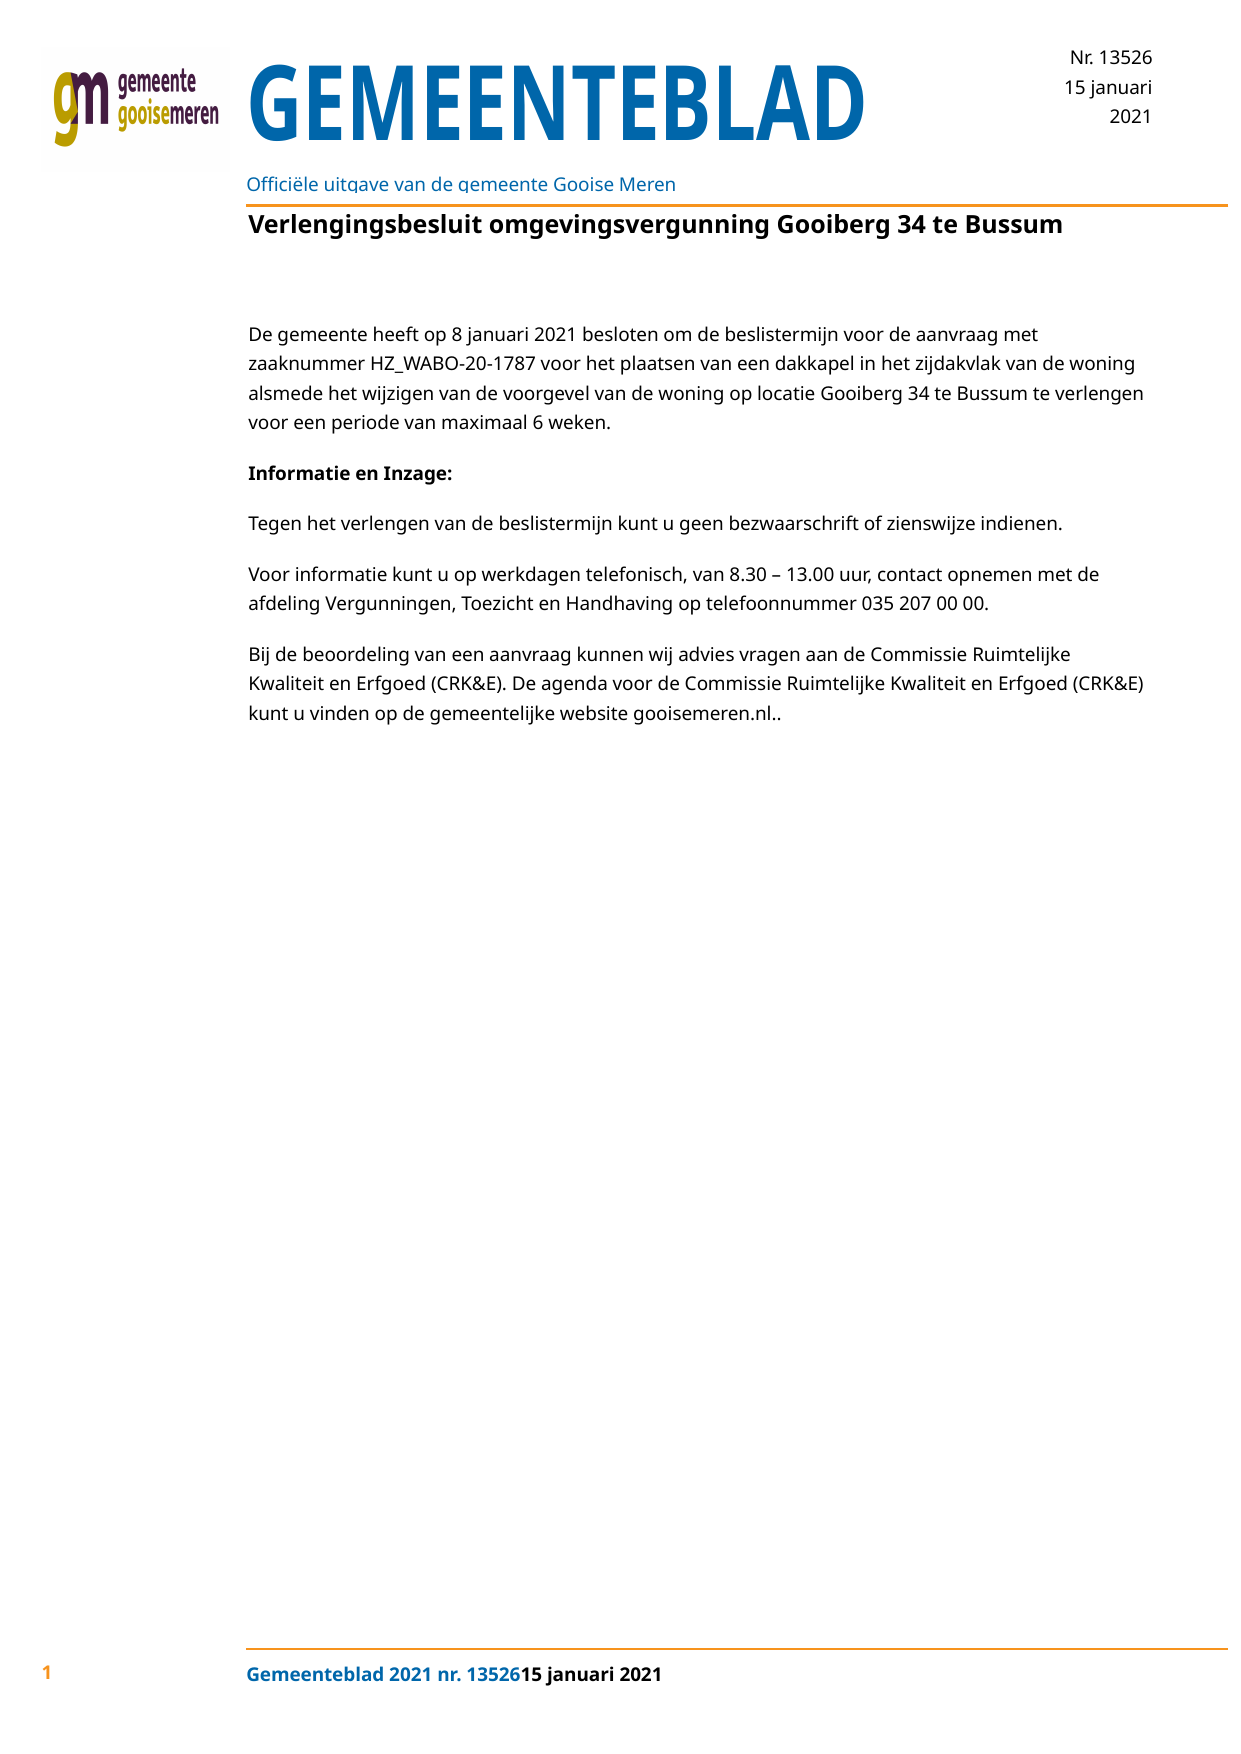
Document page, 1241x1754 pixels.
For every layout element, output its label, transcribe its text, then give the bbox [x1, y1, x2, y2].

text Bij de beoordeling van een aanvraag kunnen wij advies vragen aan de Commissie Ruimtelijke Kwaliteit en Erfgoed (CRK&E). De agenda voor de Commissie Ruimtelijke Kwaliteit en Erfgoed (CRK&E) kunt u vinden op de gemeentelijke website gooisemeren.nl.. [248, 641, 1152, 726]
text Verlengingsbesluit omgevingsvergunning Gooiberg 34 te Bussum [248, 207, 1152, 241]
picture [41, 47, 231, 172]
text De gemeente heeft op 8 januari 2021 besloten om de beslistermijn voor de aanvraag met zaaknummer HZ_WABO-20-1787 voor het plaatsen van een dakkapel in het zijdakvlak van de woning alsmede het wijzigen van de voorgevel van de woning op locatie Gooiberg 34 te Bussum te verlengen voor een periode van maximaal 6 weken. [248, 321, 1152, 435]
text Tegen het verlengen van de beslistermijn kunt u geen bezwaarschrift of zienswijze indienen. [248, 510, 1152, 536]
text Informatie en Inzage: [248, 460, 1152, 486]
text Voor informatie kunt u op werkdagen telefonisch, van 8.30 – 13.00 uur, contact opnemen met de afdeling Vergunningen, Toezicht en Handhaving op telefoonnummer 035 207 00 00. [248, 561, 1152, 616]
